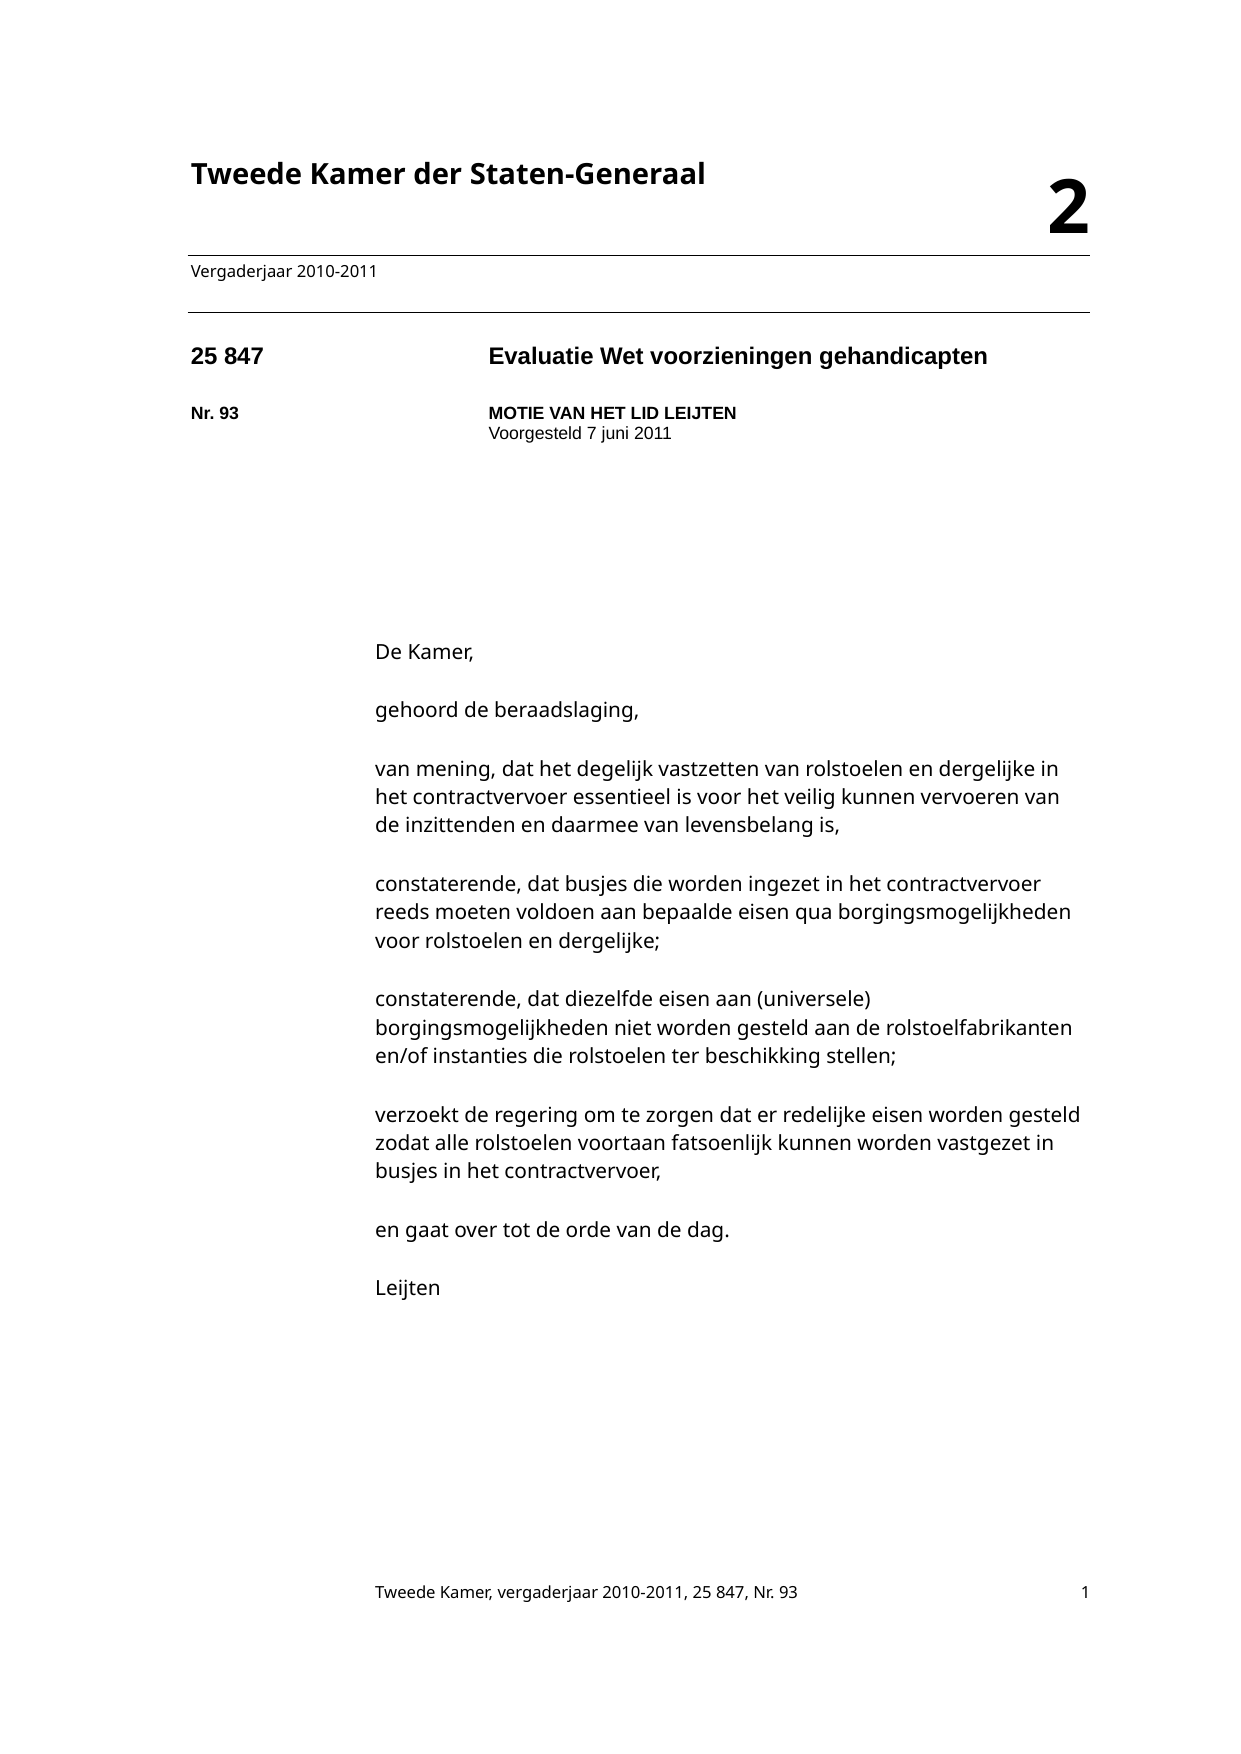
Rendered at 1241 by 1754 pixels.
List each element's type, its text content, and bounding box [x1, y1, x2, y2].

text en gaat over tot de orde van de dag. [375, 1215, 1090, 1243]
table_header 2 [910, 150, 1090, 255]
table_cell [485, 313, 1090, 339]
table_cell MOTIE VAN HET LID LEIJTEN Voorgesteld 7 juni 2011 [485, 399, 1090, 518]
text verzoekt de regering om te zorgen dat er redelijke eisen worden gesteld zodat alle rolstoelen voortaan fatsoenlijk kunnen worden vastgezet in busjes in het contractvervoer, [375, 1100, 1090, 1185]
text constaterende, dat diezelfde eisen aan (universele) borgingsmogelijkheden niet worden gesteld aan de rolstoelfabrikanten en/of instanties die rolstoelen ter beschikking stellen; [375, 984, 1090, 1070]
text gehoord de beraadslaging, [375, 695, 1090, 724]
table_cell Vergaderjaar 2010-2011 [188, 256, 485, 312]
table_cell [188, 313, 485, 339]
table_header Tweede Kamer der Staten-Generaal [188, 150, 909, 255]
table_cell Evaluatie Wet voorzieningen gehandicapten [485, 339, 1090, 399]
text De Kamer, [375, 637, 1090, 665]
text Leijten [375, 1273, 1090, 1302]
table_cell Nr. 93 [188, 399, 485, 518]
text van mening, dat het degelijk vastzetten van rolstoelen en dergelijke in het contractvervoer essentieel is voor het veilig kunnen vervoeren van de inzittenden en daarmee van levensbelang is, [375, 754, 1090, 839]
text constaterende, dat busjes die worden ingezet in het contractvervoer reeds moeten voldoen aan bepaalde eisen qua borgingsmogelijkheden voor rolstoelen en dergelijke; [375, 869, 1090, 954]
table_cell 25 847 [188, 339, 485, 399]
table_cell [485, 256, 1090, 312]
